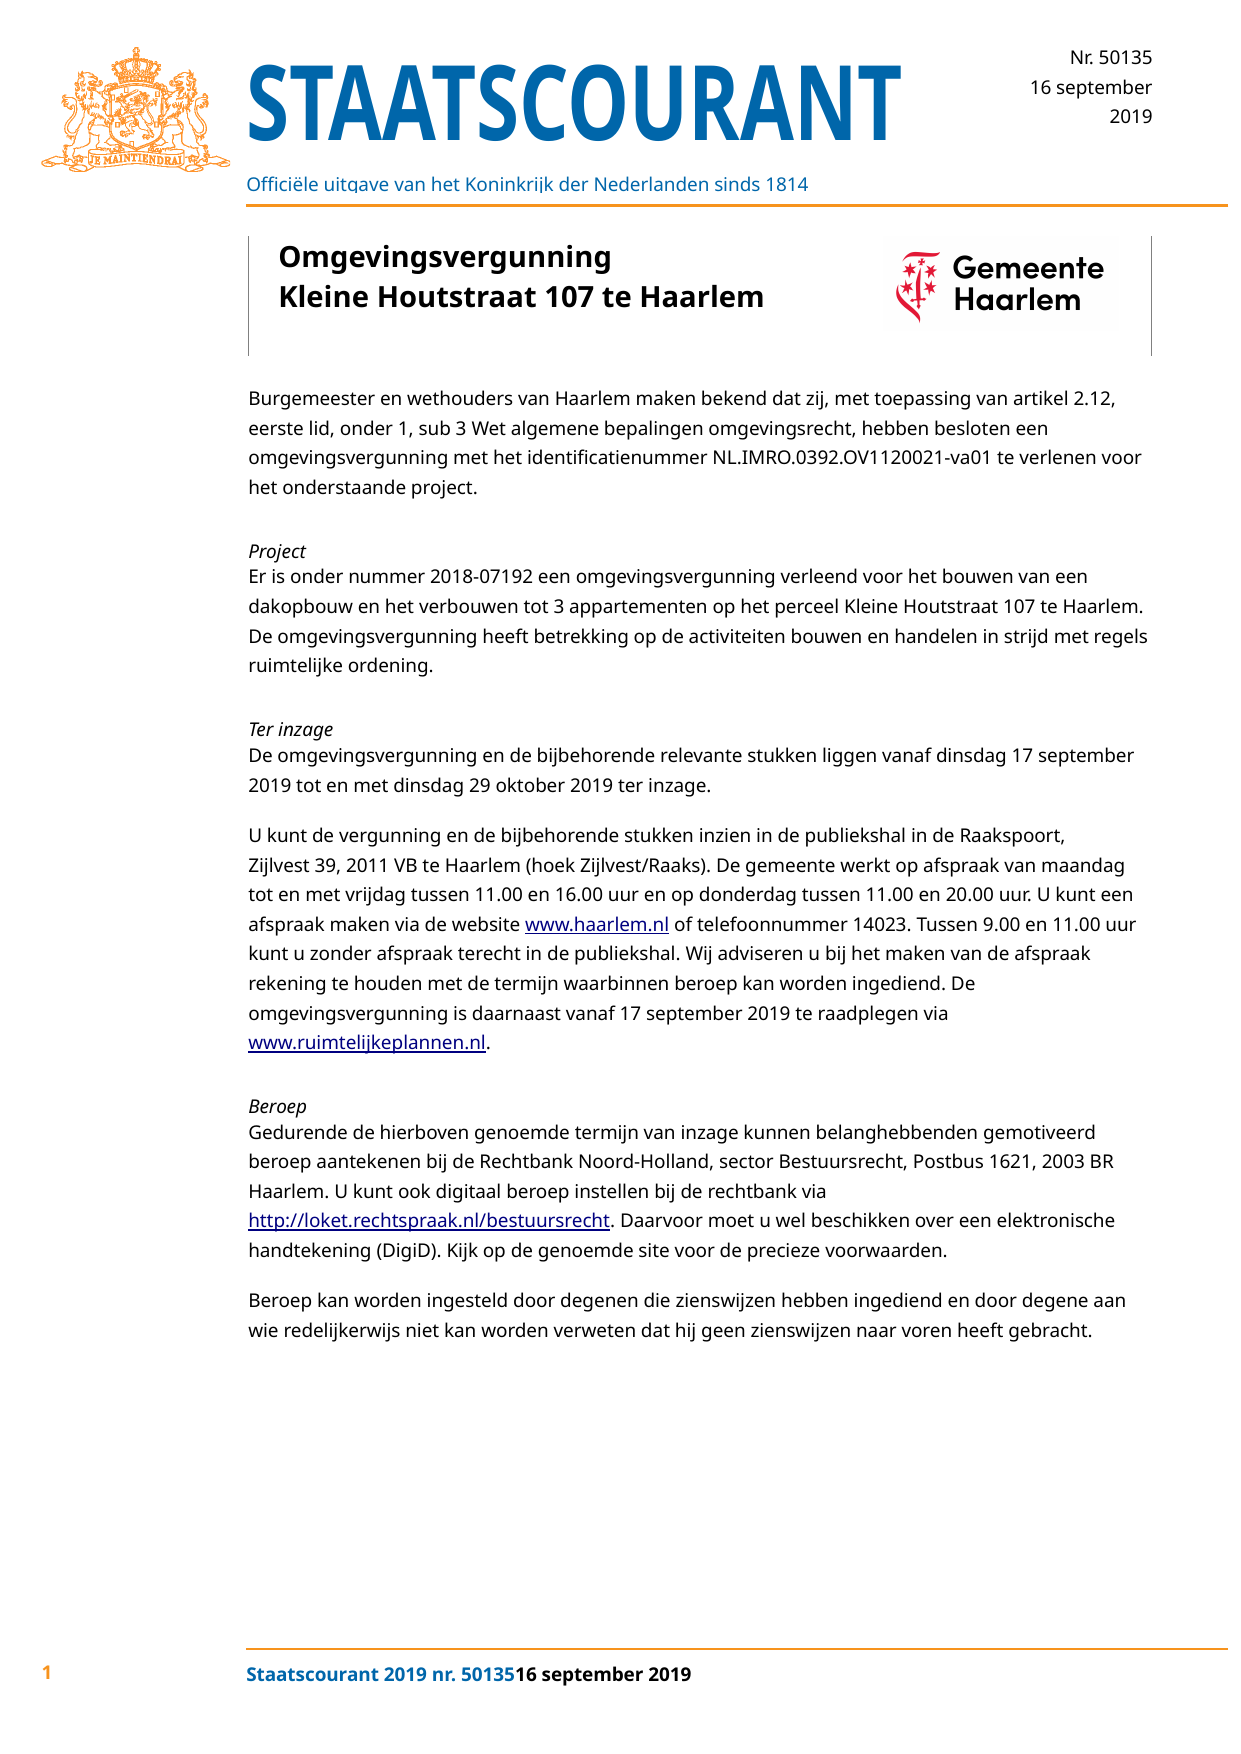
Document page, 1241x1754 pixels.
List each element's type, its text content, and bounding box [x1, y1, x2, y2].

text Project [248, 538, 1152, 564]
table_header Omgevingsvergunning Kleine Houtstraat 107 te Haarlem [249, 236, 850, 356]
text Er is onder nummer 2018-07192 een omgevingsvergunning verleend voor het bouwen van een dakopbouw en het verbouwen tot 3 appartementen op het perceel Kleine Houtstraat 107 te Haarlem. De omgevingsvergunning heeft betrekking op de activiteiten bouwen en handelen in strijd met regels ruimtelijke ordening. [248, 564, 1152, 678]
text Beroep [248, 1093, 1152, 1119]
picture [41, 47, 231, 172]
text U kunt de vergunning en de bijbehorende stukken inzien in de publiekshal in de Raakspoort, Zijlvest 39, 2011 VB te Haarlem (hoek Zijlvest/Raaks). De gemeente werkt op afspraak van maandag tot en met vrijdag tussen 11.00 en 16.00 uur en op donderdag tussen 11.00 en 20.00 uur. U kunt een afspraak maken via de website www.haarlem.nl of telefoonnummer 14023. Tussen 9.00 en 11.00 uur kunt u zonder afspraak terecht in de publiekshal. Wij adviseren u bij het maken van de afspraak rekening te houden met de termijn waarbinnen beroep kan worden ingediend. De omgevingsvergunning is daarnaast vanaf 17 september 2019 te raadplegen via www.ruimtelijkeplannen.nl. [248, 822, 1152, 1055]
text Beroep kan worden ingesteld door degenen die zienswijzen hebben ingediend en door degene aan wie redelijkerwijs niet kan worden verweten dat hij geen zienswijzen naar voren heeft gebracht. [248, 1288, 1152, 1343]
text Ter inzage [248, 716, 1152, 742]
text Gedurende de hierboven genoemde termijn van inzage kunnen belanghebbenden gemotiveerd beroep aantekenen bij de Rechtbank Noord-Holland, sector Bestuursrecht, Postbus 1621, 2003 BR Haarlem. U kunt ook digitaal beroep instellen bij de rechtbank via http://loket.rechtspraak.nl/bestuursrecht. Daarvoor moet u wel beschikken over een elektronische handtekening (DigiD). Kijk op de genoemde site voor de precieze voorwaarden. [248, 1119, 1152, 1263]
table_header [850, 236, 1151, 356]
picture [882, 236, 1119, 331]
text Burgemeester en wethouders van Haarlem maken bekend dat zij, met toepassing van artikel 2.12, eerste lid, onder 1, sub 3 Wet algemene bepalingen omgevingsrecht, hebben besloten een omgevingsvergunning met het identificatienummer NL.IMRO.0392.OV1120021-va01 te verlenen voor het onderstaande project. [248, 385, 1152, 500]
text De omgevingsvergunning en de bijbehorende relevante stukken liggen vanaf dinsdag 17 september 2019 tot en met dinsdag 29 oktober 2019 ter inzage. [248, 742, 1152, 797]
